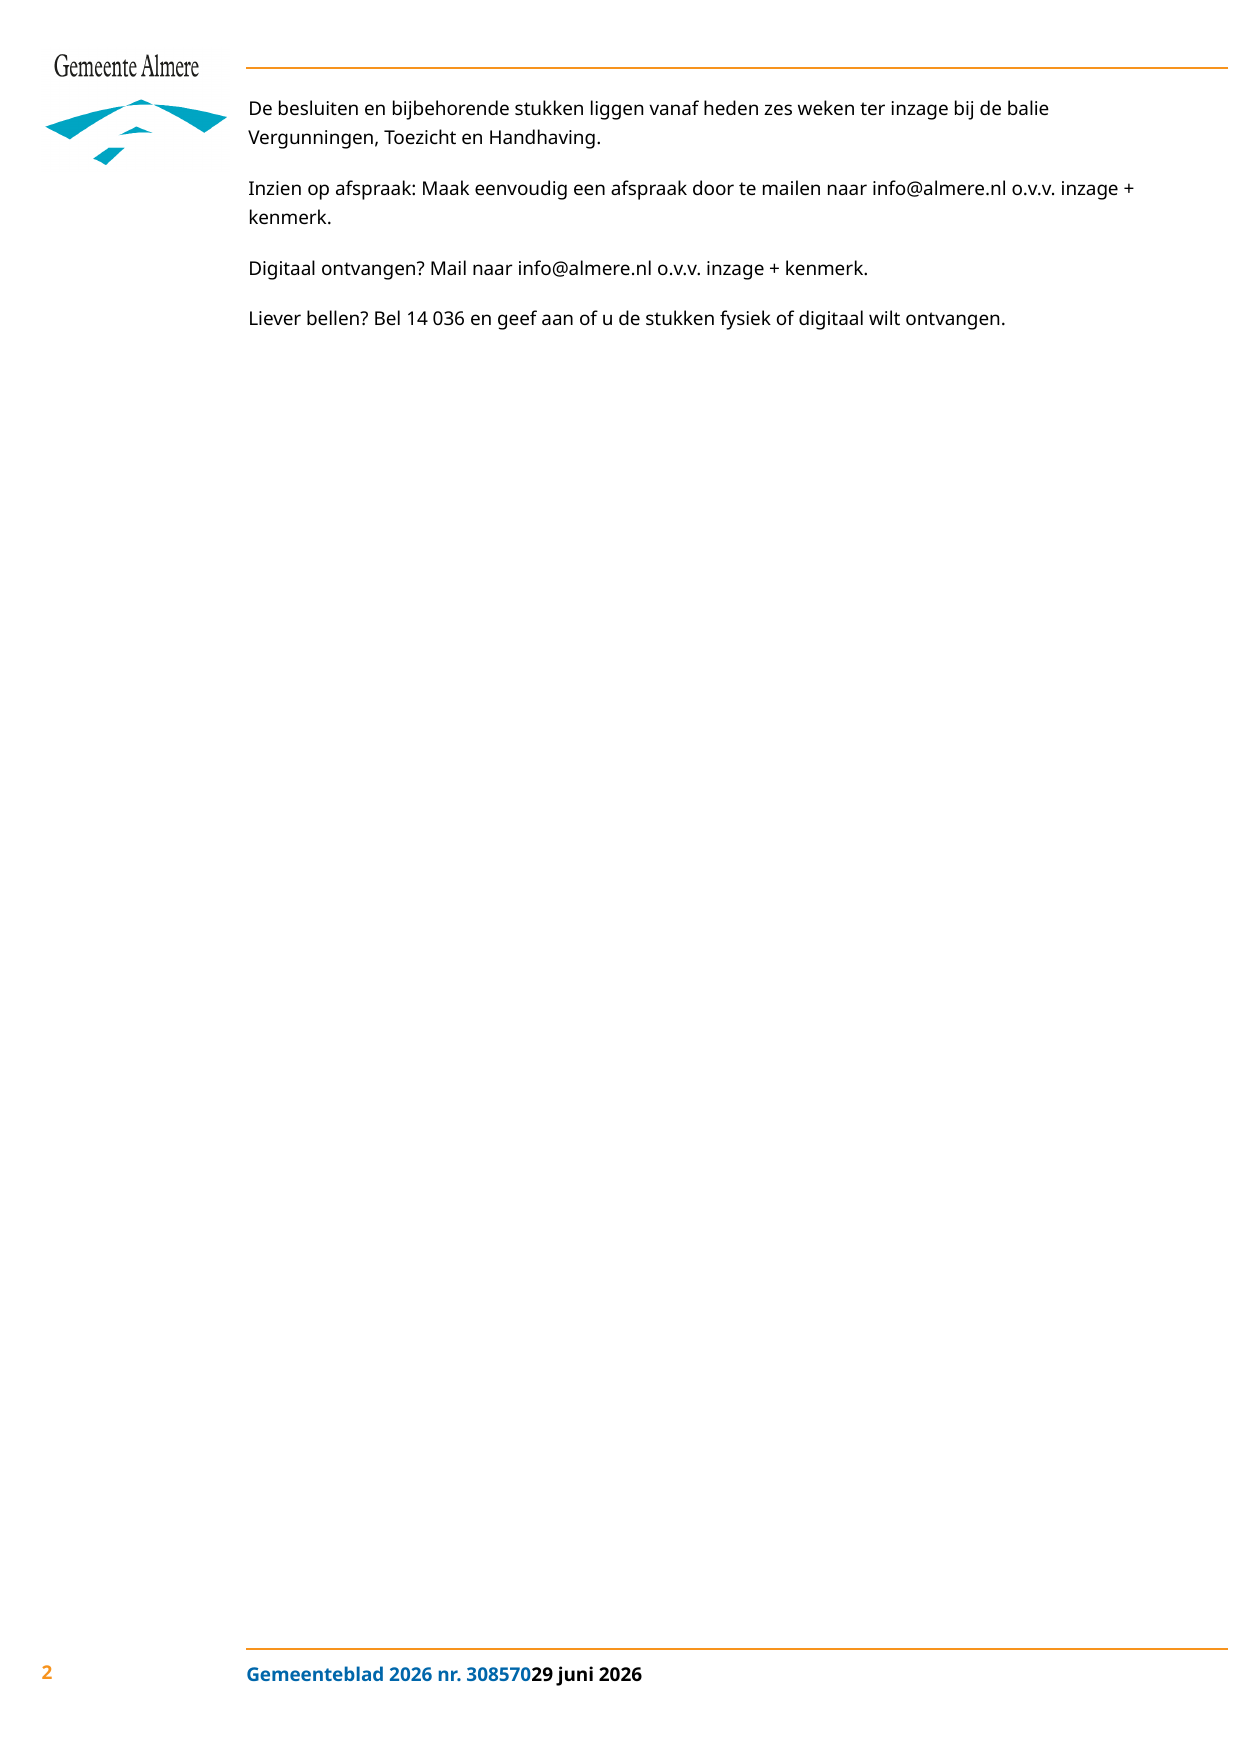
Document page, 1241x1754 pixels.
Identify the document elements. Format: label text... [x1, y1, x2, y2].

text De besluiten en bijbehorende stukken liggen vanaf heden zes weken ter inzage bij de balie Vergunningen, Toezicht en Handhaving. [248, 95, 1152, 150]
text Liever bellen? Bel 14 036 en geef aan of u de stukken fysiek of digitaal wilt ontvangen. [248, 305, 1152, 331]
picture [41, 47, 231, 172]
text Digitaal ontvangen? Mail naar info@almere.nl o.v.v. inzage + kenmerk. [248, 255, 1152, 281]
text Inzien op afspraak: Maak eenvoudig een afspraak door te mailen naar info@almere.nl o.v.v. inzage + kenmerk. [248, 175, 1152, 230]
